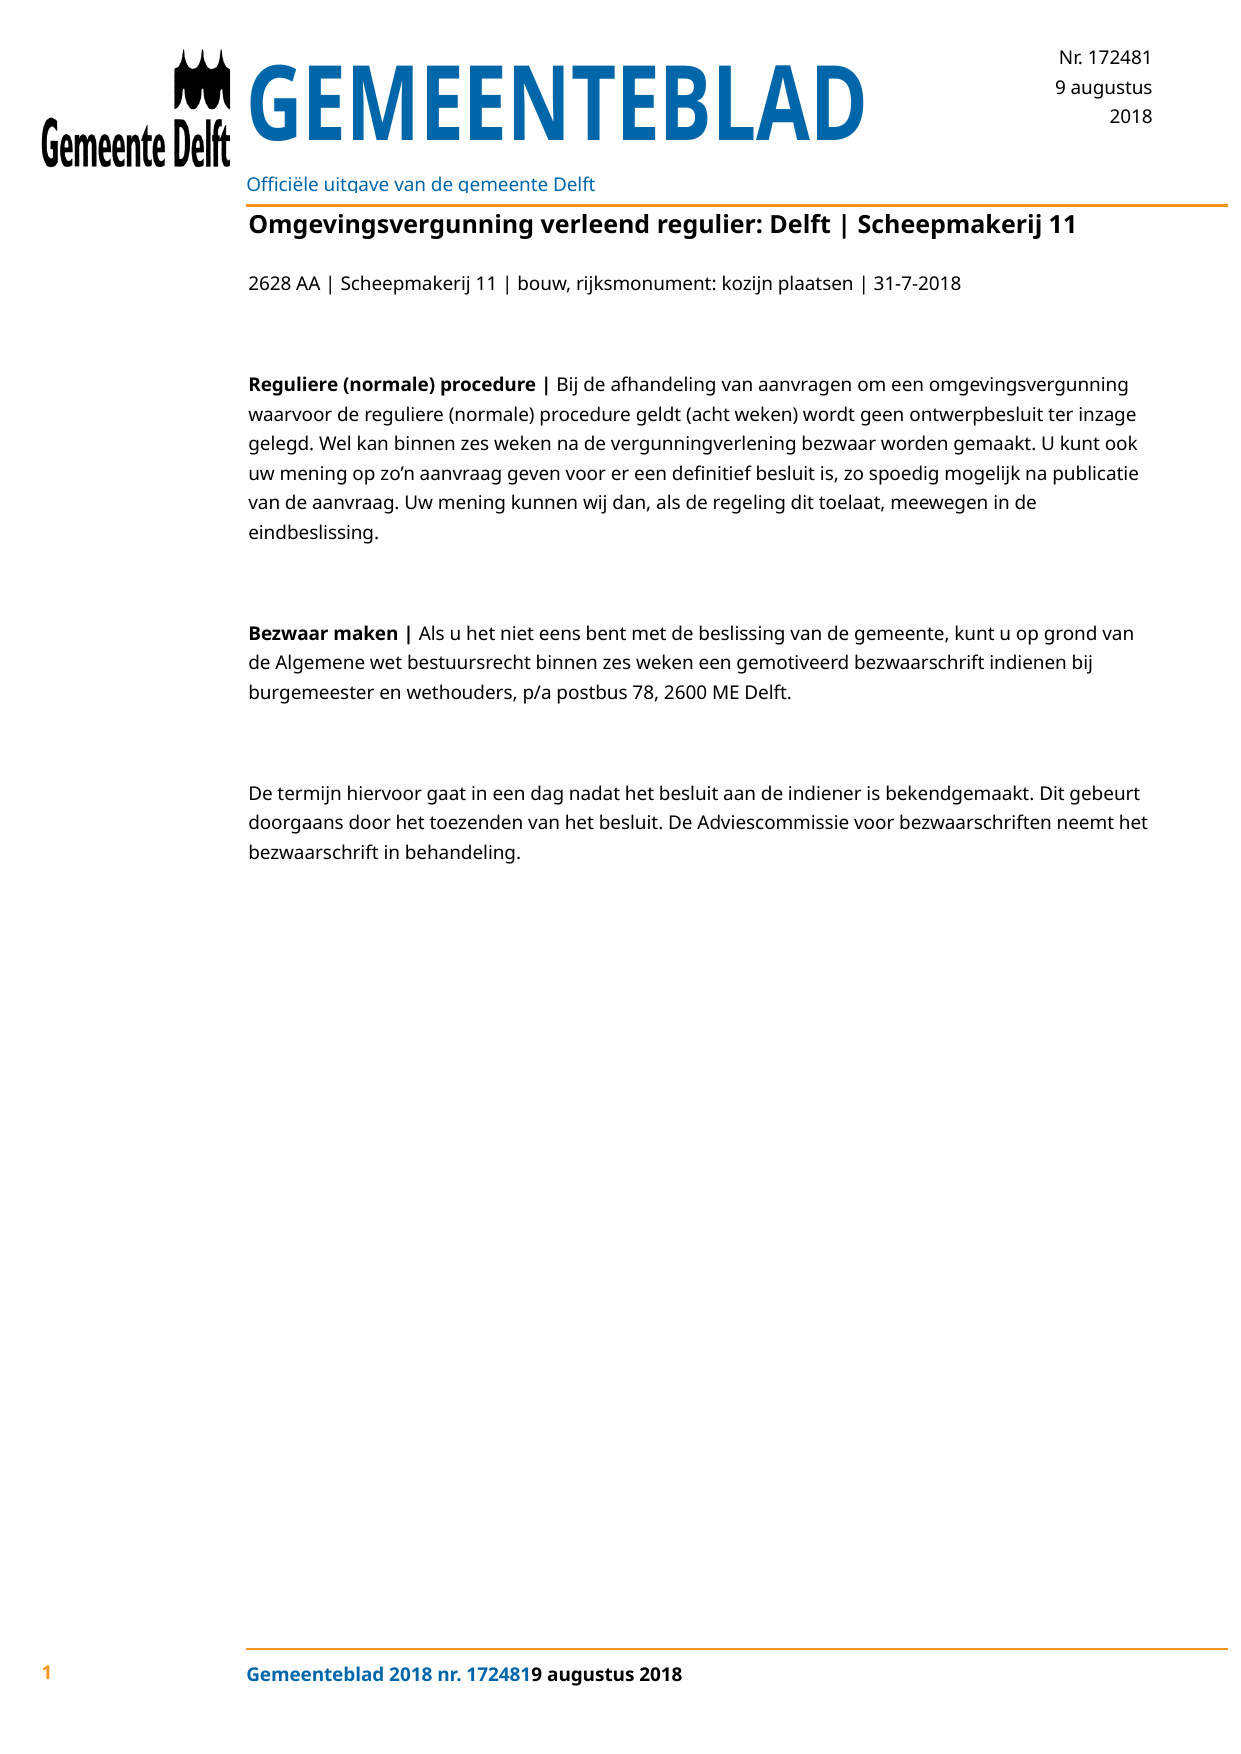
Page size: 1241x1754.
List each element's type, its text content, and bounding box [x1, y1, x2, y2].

text De termijn hiervoor gaat in een dag nadat het besluit aan de indiener is bekendgemaakt. Dit gebeurt doorgaans door het toezenden van het besluit. De Adviescommissie voor bezwaarschriften neemt het bezwaarschrift in behandeling. [248, 780, 1152, 865]
text Omgevingsvergunning verleend regulier: Delft | Scheepmakerij 11 [248, 207, 1152, 241]
text 2628 AA | Scheepmakerij 11 | bouw, rijksmonument: kozijn plaatsen | 31-7-2018 [248, 270, 1152, 296]
picture [41, 47, 231, 172]
text Bezwaar maken | Als u het niet eens bent met de beslissing van de gemeente, kunt u op grond van de Algemene wet bestuursrecht binnen zes weken een gemotiveerd bezwaarschrift indienen bij burgemeester en wethouders, p/a postbus 78, 2600 ME Delft. [248, 620, 1152, 705]
text Reguliere (normale) procedure | Bij de afhandeling van aanvragen om een omgevingsvergunning waarvoor de reguliere (normale) procedure geldt (acht weken) wordt geen ontwerpbesluit ter inzage gelegd. Wel kan binnen zes weken na de vergunningverlening bezwaar worden gemaakt. U kunt ook uw mening op zo’n aanvraag geven voor er een definitief besluit is, zo spoedig mogelijk na publicatie van de aanvraag. Uw mening kunnen wij dan, als de regeling dit toelaat, meewegen in de eindbeslissing. [248, 371, 1152, 545]
